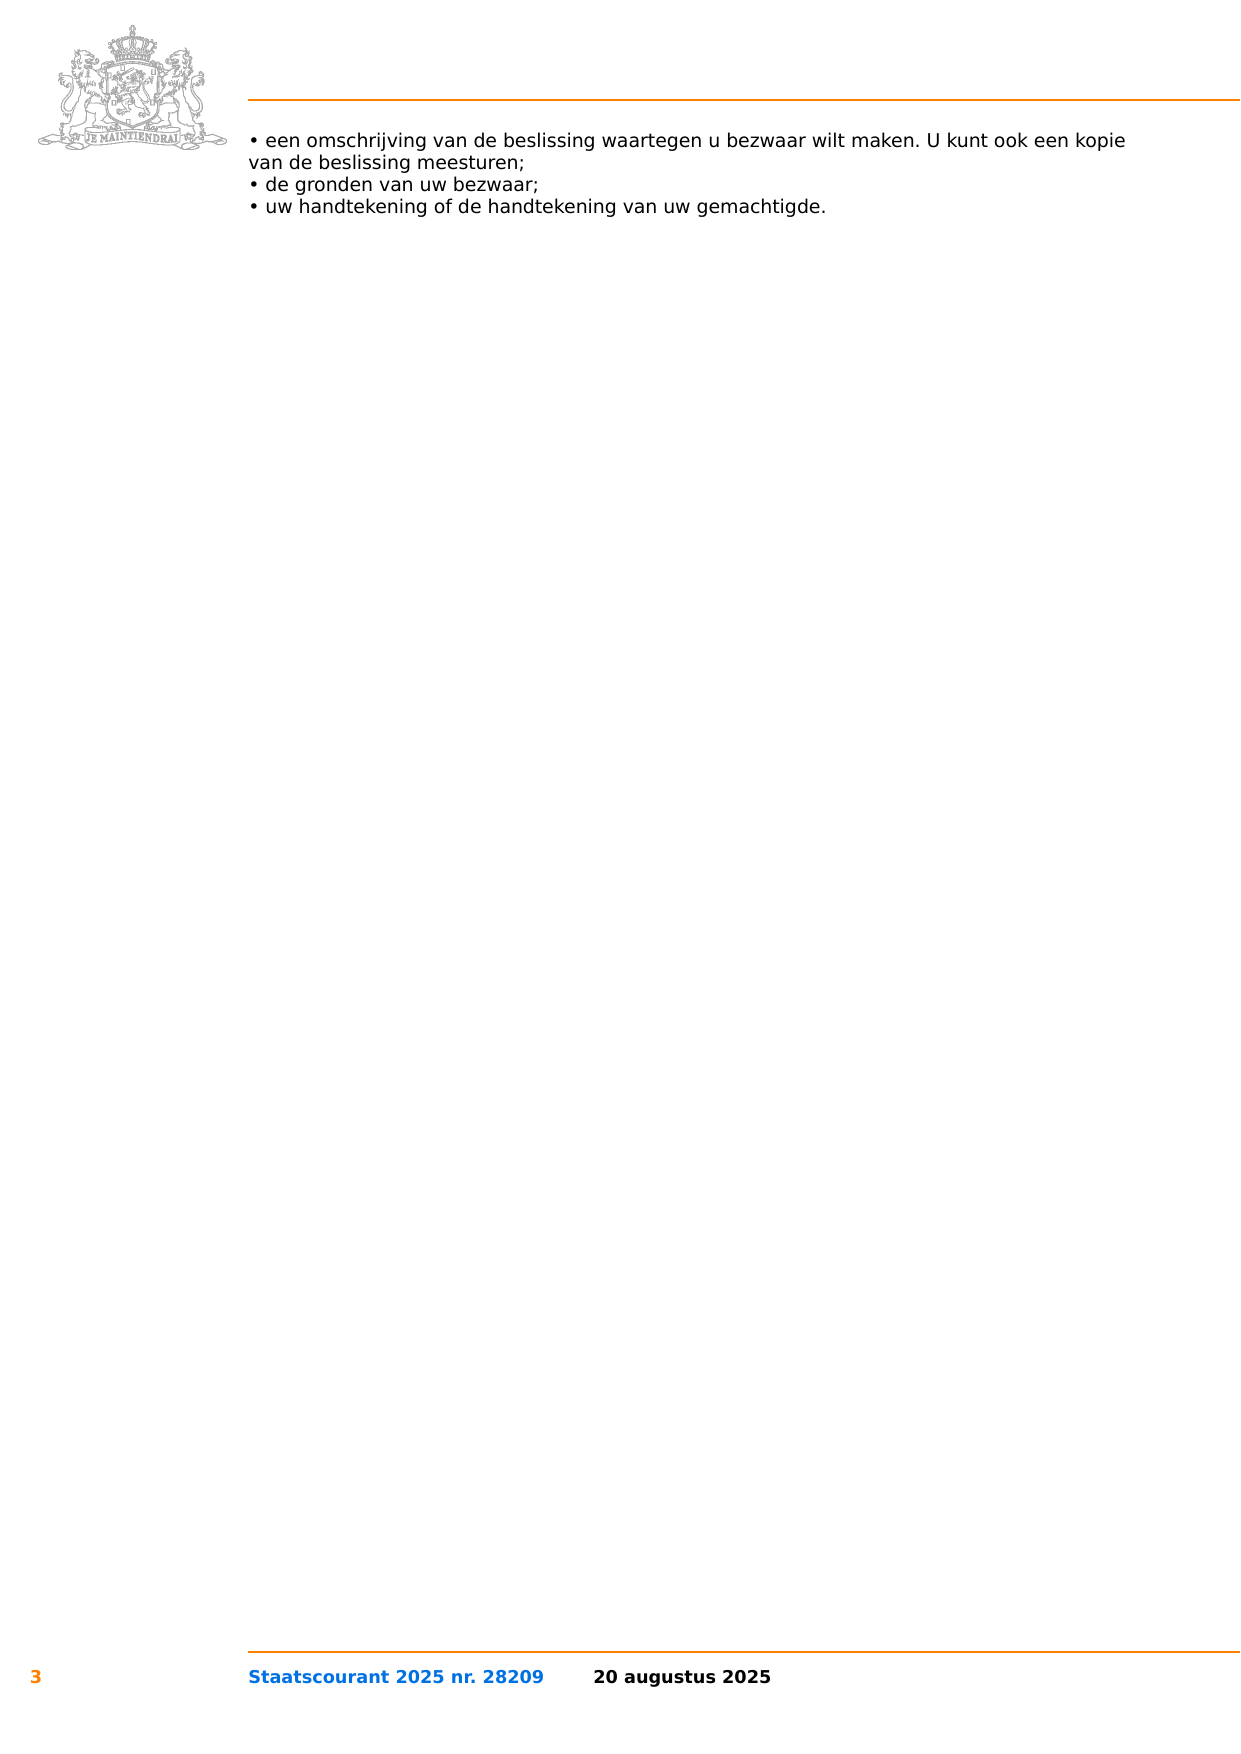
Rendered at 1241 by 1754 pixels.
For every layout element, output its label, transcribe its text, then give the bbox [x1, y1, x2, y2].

text • de gronden van uw bezwaar; [248, 174, 1163, 196]
picture [38, 25, 227, 150]
text • uw handtekening of de handtekening van uw gemachtigde. [248, 196, 1163, 218]
text • een omschrijving van de beslissing waartegen u bezwaar wilt maken. U kunt ook een kopie van de beslissing meesturen; [248, 130, 1163, 174]
